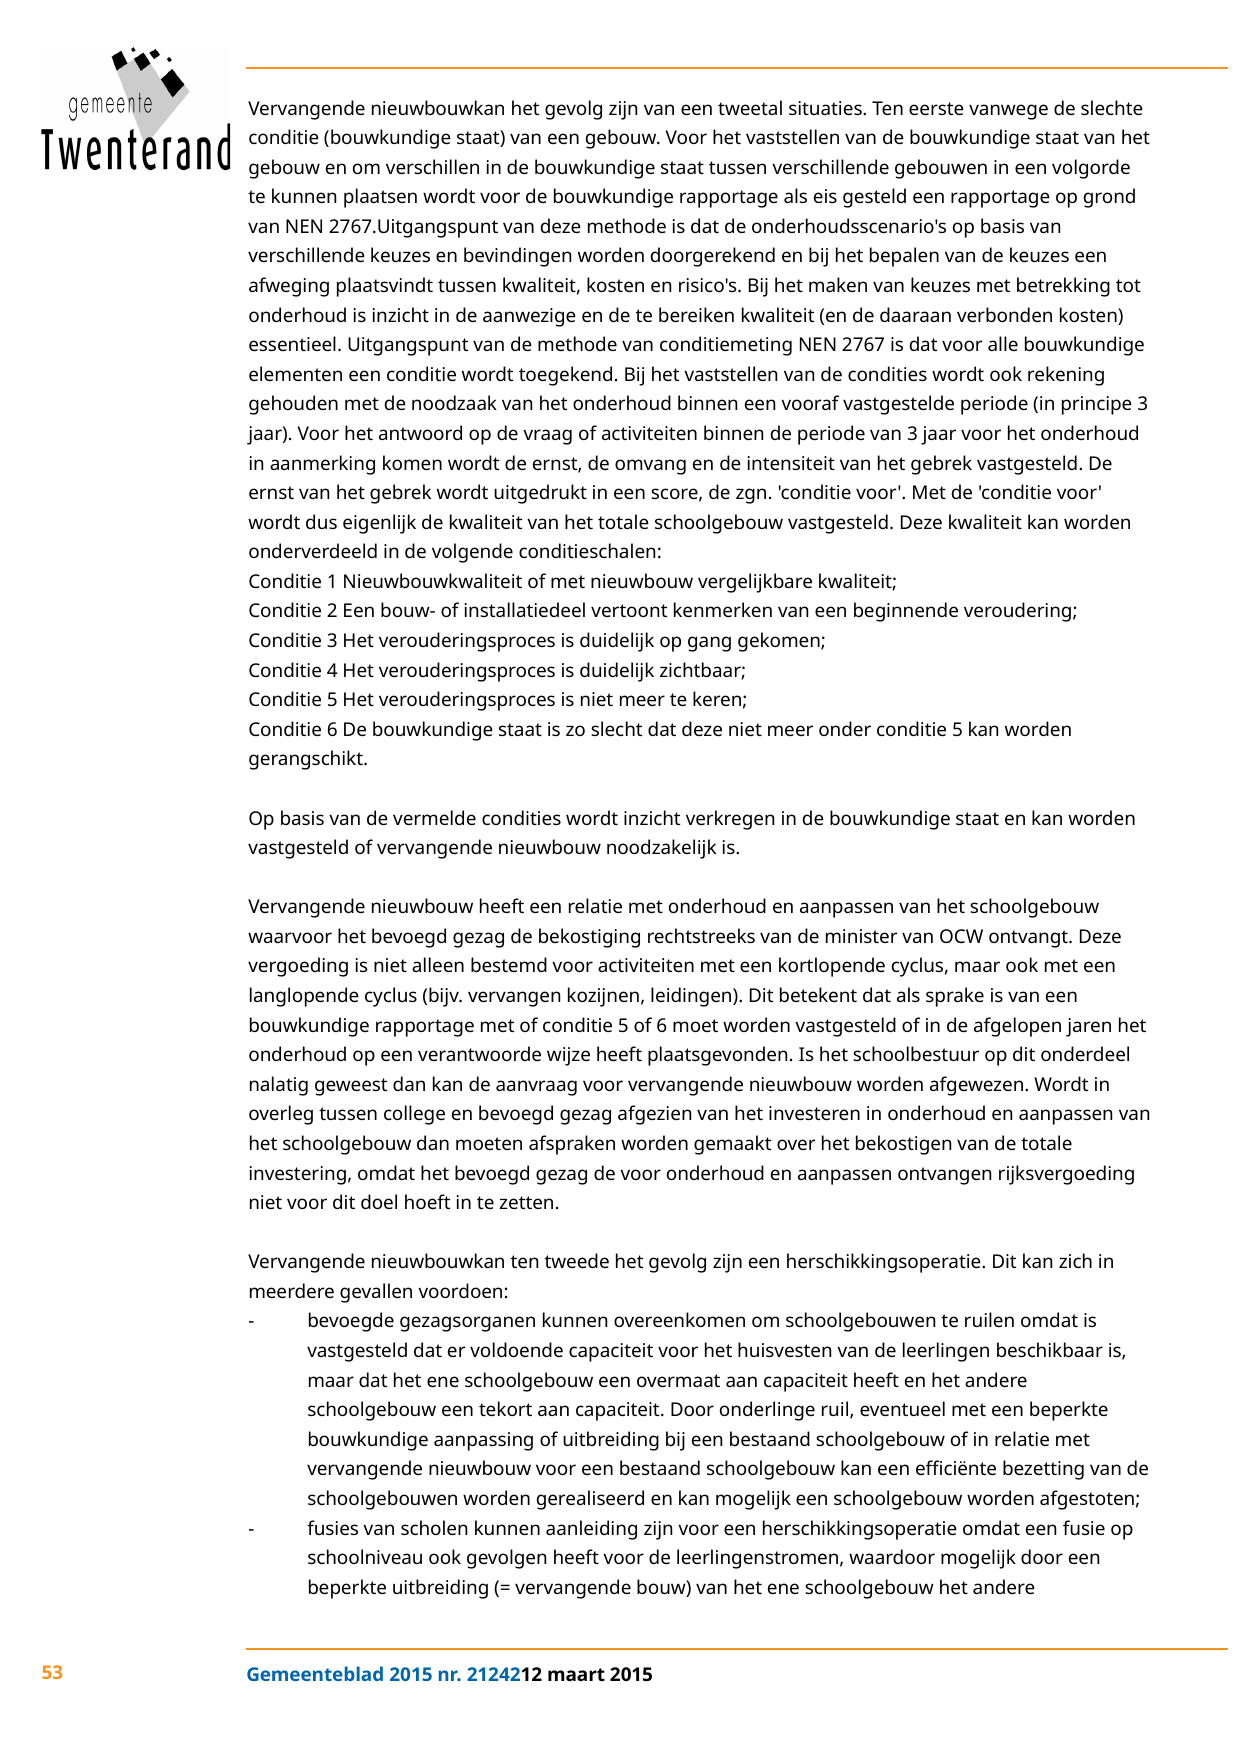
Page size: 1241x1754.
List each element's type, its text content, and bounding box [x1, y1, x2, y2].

text Conditie 1 Nieuwbouwkwaliteit of met nieuwbouw vergelijkbare kwaliteit; [248, 568, 1152, 594]
text Conditie 6 De bouwkundige staat is zo slecht dat deze niet meer onder conditie 5 kan worden gerangschikt. [248, 716, 1152, 771]
list fusies van scholen kunnen aanleiding zijn voor een herschikkingsoperatie omdat een fusie op schoolniveau ook gevolgen heeft voor de leerlingenstromen, waardoor mogelijk door een beperkte uitbreiding (= vervangende bouw) van het ene schoolgebouw het andere [248, 1515, 1152, 1600]
picture [41, 47, 231, 172]
text Conditie 5 Het verouderingsproces is niet meer te keren; [248, 686, 1152, 712]
text Op basis van de vermelde condities wordt inzicht verkregen in de bouwkundige staat en kan worden vastgesteld of vervangende nieuwbouw noodzakelijk is. [248, 805, 1152, 860]
text Conditie 4 Het verouderingsproces is duidelijk zichtbaar; [248, 657, 1152, 683]
text Vervangende nieuwbouwkan het gevolg zijn van een tweetal situaties. Ten eerste vanwege de slechte conditie (bouwkundige staat) van een gebouw. Voor het vaststellen van de bouwkundige staat van het gebouw en om verschillen in de bouwkundige staat tussen verschillende gebouwen in een volgorde te kunnen plaatsen wordt voor de bouwkundige rapportage als eis gesteld een rapportage op grond van NEN 2767.Uitgangspunt van deze methode is dat de onderhoudsscenario's op basis van verschillende keuzes en bevindingen worden doorgerekend en bij het bepalen van de keuzes een afweging plaatsvindt tussen kwaliteit, kosten en risico's. Bij het maken van keuzes met betrekking tot onderhoud is inzicht in de aanwezige en de te bereiken kwaliteit (en de daaraan verbonden kosten) essentieel. Uitgangspunt van de methode van conditiemeting NEN 2767 is dat voor alle bouwkundige elementen een conditie wordt toegekend. Bij het vaststellen van de condities wordt ook rekening gehouden met de noodzaak van het onderhoud binnen een vooraf vastgestelde periode (in principe 3 jaar). Voor het antwoord op de vraag of activiteiten binnen de periode van 3 jaar voor het onderhoud in aanmerking komen wordt de ernst, de omvang en de intensiteit van het gebrek vastgesteld. De ernst van het gebrek wordt uitgedrukt in een score, de zgn. 'conditie voor'. Met de 'conditie voor' wordt dus eigenlijk de kwaliteit van het totale schoolgebouw vastgesteld. Deze kwaliteit kan worden onderverdeeld in de volgende conditieschalen: [248, 95, 1152, 564]
list bevoegde gezagsorganen kunnen overeenkomen om schoolgebouwen te ruilen omdat is vastgesteld dat er voldoende capaciteit voor het huisvesten van de leerlingen beschikbaar is, maar dat het ene schoolgebouw een overmaat aan capaciteit heeft en het andere schoolgebouw een tekort aan capaciteit. Door onderlinge ruil, eventueel met een beperkte bouwkundige aanpassing of uitbreiding bij een bestaand schoolgebouw of in relatie met vervangende nieuwbouw voor een bestaand schoolgebouw kan een efficiënte bezetting van de schoolgebouwen worden gerealiseerd en kan mogelijk een schoolgebouw worden afgestoten; [248, 1308, 1152, 1511]
text Vervangende nieuwbouw heeft een relatie met onderhoud en aanpassen van het schoolgebouw waarvoor het bevoegd gezag de bekostiging rechtstreeks van de minister van OCW ontvangt. Deze vergoeding is niet alleen bestemd voor activiteiten met een kortlopende cyclus, maar ook met een langlopende cyclus (bijv. vervangen kozijnen, leidingen). Dit betekent dat als sprake is van een bouwkundige rapportage met of conditie 5 of 6 moet worden vastgesteld of in de afgelopen jaren het onderhoud op een verantwoorde wijze heeft plaatsgevonden. Is het schoolbestuur op dit onderdeel nalatig geweest dan kan de aanvraag voor vervangende nieuwbouw worden afgewezen. Wordt in overleg tussen college en bevoegd gezag afgezien van het investeren in onderhoud en aanpassen van het schoolgebouw dan moeten afspraken worden gemaakt over het bekostigen van de totale investering, omdat het bevoegd gezag de voor onderhoud en aanpassen ontvangen rijksvergoeding niet voor dit doel hoeft in te zetten. [248, 893, 1152, 1215]
text Vervangende nieuwbouwkan ten tweede het gevolg zijn een herschikkingsoperatie. Dit kan zich in meerdere gevallen voordoen: [248, 1248, 1152, 1304]
text Conditie 3 Het verouderingsproces is duidelijk op gang gekomen; [248, 627, 1152, 653]
text Conditie 2 Een bouw- of installatiedeel vertoont kenmerken van een beginnende veroudering; [248, 598, 1152, 623]
